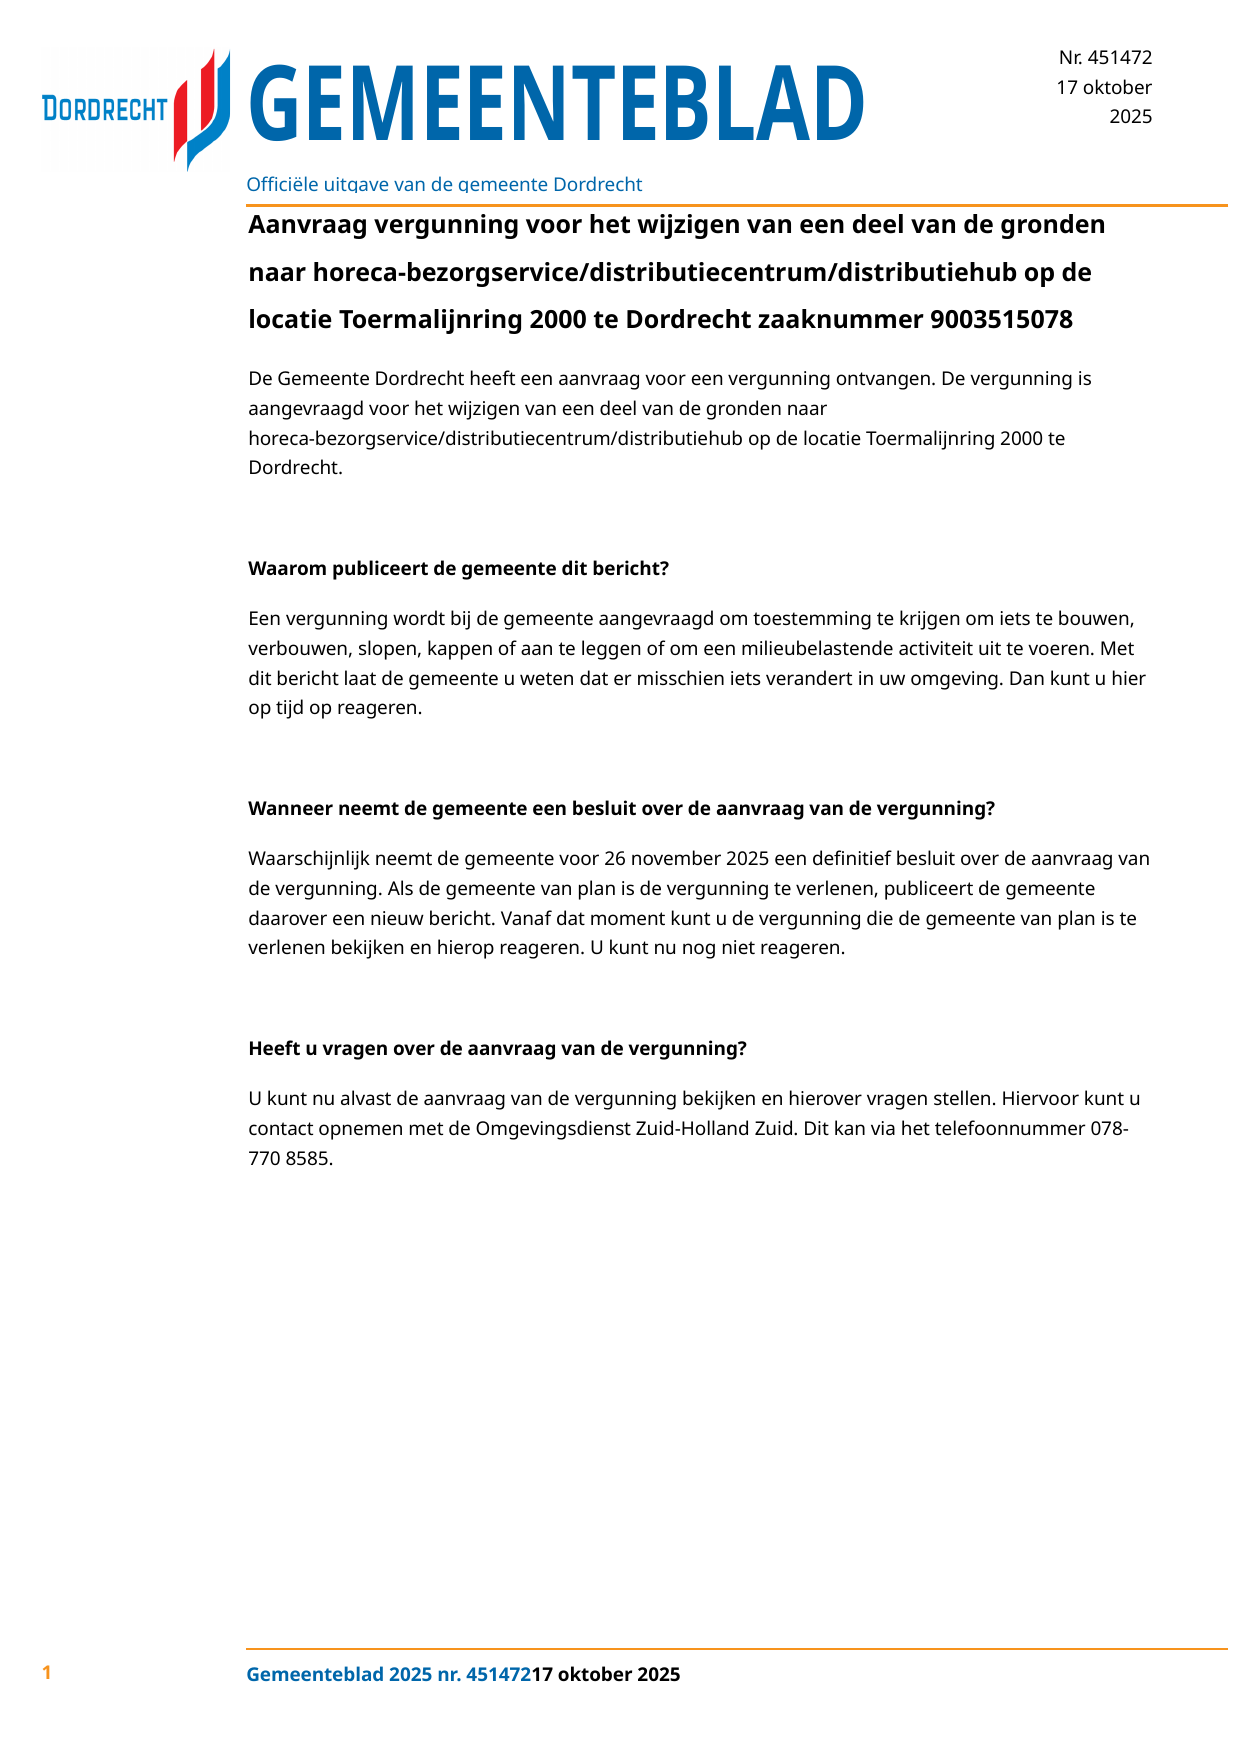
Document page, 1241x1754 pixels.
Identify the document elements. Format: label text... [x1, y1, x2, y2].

text Heeft u vragen over de aanvraag van de vergunning? [248, 1035, 1152, 1061]
text Waarschijnlijk neemt de gemeente voor 26 november 2025 een definitief besluit over de aanvraag van de vergunning. Als de gemeente van plan is de vergunning te verlenen, publiceert de gemeente daarover een nieuw bericht. Vanaf dat moment kunt u de vergunning die de gemeente van plan is te verlenen bekijken en hierop reageren. U kunt nu nog niet reageren. [248, 846, 1152, 960]
text Waarom publiceert de gemeente dit bericht? [248, 555, 1152, 581]
picture [41, 47, 231, 172]
text Een vergunning wordt bij de gemeente aangevraagd om toestemming te krijgen om iets te bouwen, verbouwen, slopen, kappen of aan te leggen of om een milieubelastende activiteit uit te voeren. Met dit bericht laat de gemeente u weten dat er misschien iets verandert in uw omgeving. Dan kunt u hier op tijd op reageren. [248, 606, 1152, 720]
text Aanvraag vergunning voor het wijzigen van een deel van de gronden naar horeca-bezorgservice/distributiecentrum/distributiehub op de locatie Toermalijnring 2000 te Dordrecht zaaknummer 9003515078 [248, 207, 1152, 336]
text De Gemeente Dordrecht heeft een aanvraag voor een vergunning ontvangen. De vergunning is aangevraagd voor het wijzigen van een deel van de gronden naar horeca-bezorgservice/distributiecentrum/distributiehub op de locatie Toermalijnring 2000 te Dordrecht. [248, 366, 1152, 480]
text U kunt nu alvast de aanvraag van de vergunning bekijken en hierover vragen stellen. Hiervoor kunt u contact opnemen met de Omgevingsdienst Zuid-Holland Zuid. Dit kan via het telefoonnummer 078-770 8585. [248, 1086, 1152, 1170]
text Wanneer neemt de gemeente een besluit over de aanvraag van de vergunning? [248, 795, 1152, 821]
